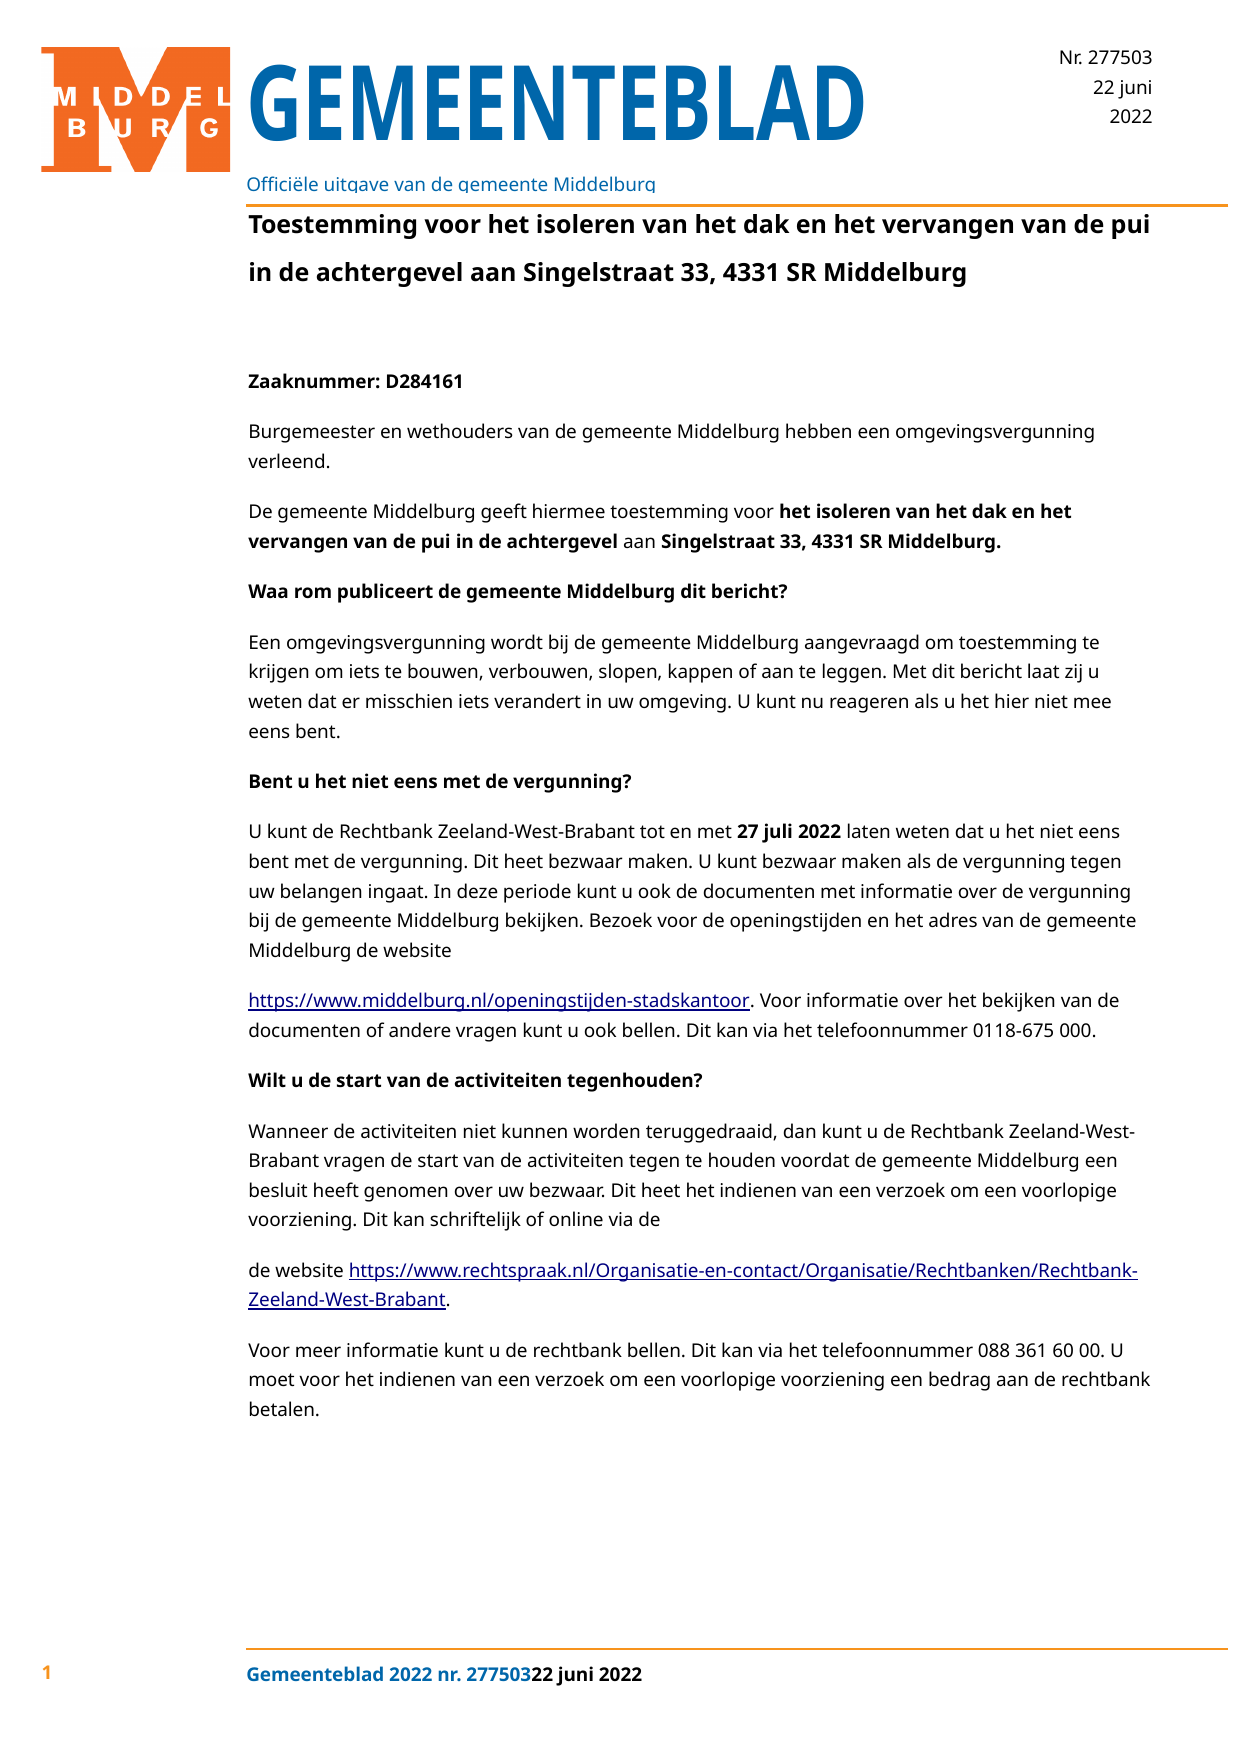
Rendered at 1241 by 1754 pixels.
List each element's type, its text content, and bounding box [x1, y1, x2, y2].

text De gemeente Middelburg geeft hiermee toestemming voor het isoleren van het dak en het vervangen van de pui in de achtergevel aan Singelstraat 33, 4331 SR Middelburg. [248, 499, 1152, 554]
text Toestemming voor het isoleren van het dak en het vervangen van de pui in de achtergevel aan Singelstraat 33, 4331 SR Middelburg [248, 207, 1152, 288]
text https://www.middelburg.nl/openingstijden-stadskantoor. Voor informatie over het bekijken van de documenten of andere vragen kunt u ook bellen. Dit kan via het telefoonnummer 0118-675 000. [248, 987, 1152, 1043]
text de website https://www.rechtspraak.nl/Organisatie-en-contact/Organisatie/Rechtbanken/Rechtbank-Zeeland-West-Brabant. [248, 1257, 1152, 1312]
text Waa rom publiceert de gemeente Middelburg dit bericht? [248, 579, 1152, 604]
text Zaaknummer: D284161 [248, 368, 1152, 394]
text Wilt u de start van de activiteiten tegenhouden? [248, 1067, 1152, 1093]
text Burgemeester en wethouders van de gemeente Middelburg hebben een omgevingsvergunning verleend. [248, 419, 1152, 474]
text Bent u het niet eens met de vergunning? [248, 768, 1152, 794]
picture [41, 47, 231, 172]
text U kunt de Rechtbank Zeeland-West-Brabant tot en met 27 juli 2022 laten weten dat u het niet eens bent met de vergunning. Dit heet bezwaar maken. U kunt bezwaar maken als de vergunning tegen uw belangen ingaat. In deze periode kunt u ook de documenten met informatie over de vergunning bij de gemeente Middelburg bekijken. Bezoek voor de openingstijden en het adres van de gemeente Middelburg de website [248, 819, 1152, 963]
text Wanneer de activiteiten niet kunnen worden teruggedraaid, dan kunt u de Rechtbank Zeeland-West-Brabant vragen de start van de activiteiten tegen te houden voordat de gemeente Middelburg een besluit heeft genomen over uw bezwaar. Dit heet het indienen van een verzoek om een voorlopige voorziening. Dit kan schriftelijk of online via de [248, 1118, 1152, 1232]
text Voor meer informatie kunt u de rechtbank bellen. Dit kan via het telefoonnummer 088 361 60 00. U moet voor het indienen van een verzoek om een voorlopige voorziening een bedrag aan de rechtbank betalen. [248, 1337, 1152, 1422]
text Een omgevingsvergunning wordt bij de gemeente Middelburg aangevraagd om toestemming te krijgen om iets te bouwen, verbouwen, slopen, kappen of aan te leggen. Met dit bericht laat zij u weten dat er misschien iets verandert in uw omgeving. U kunt nu reageren als u het hier niet mee eens bent. [248, 629, 1152, 744]
